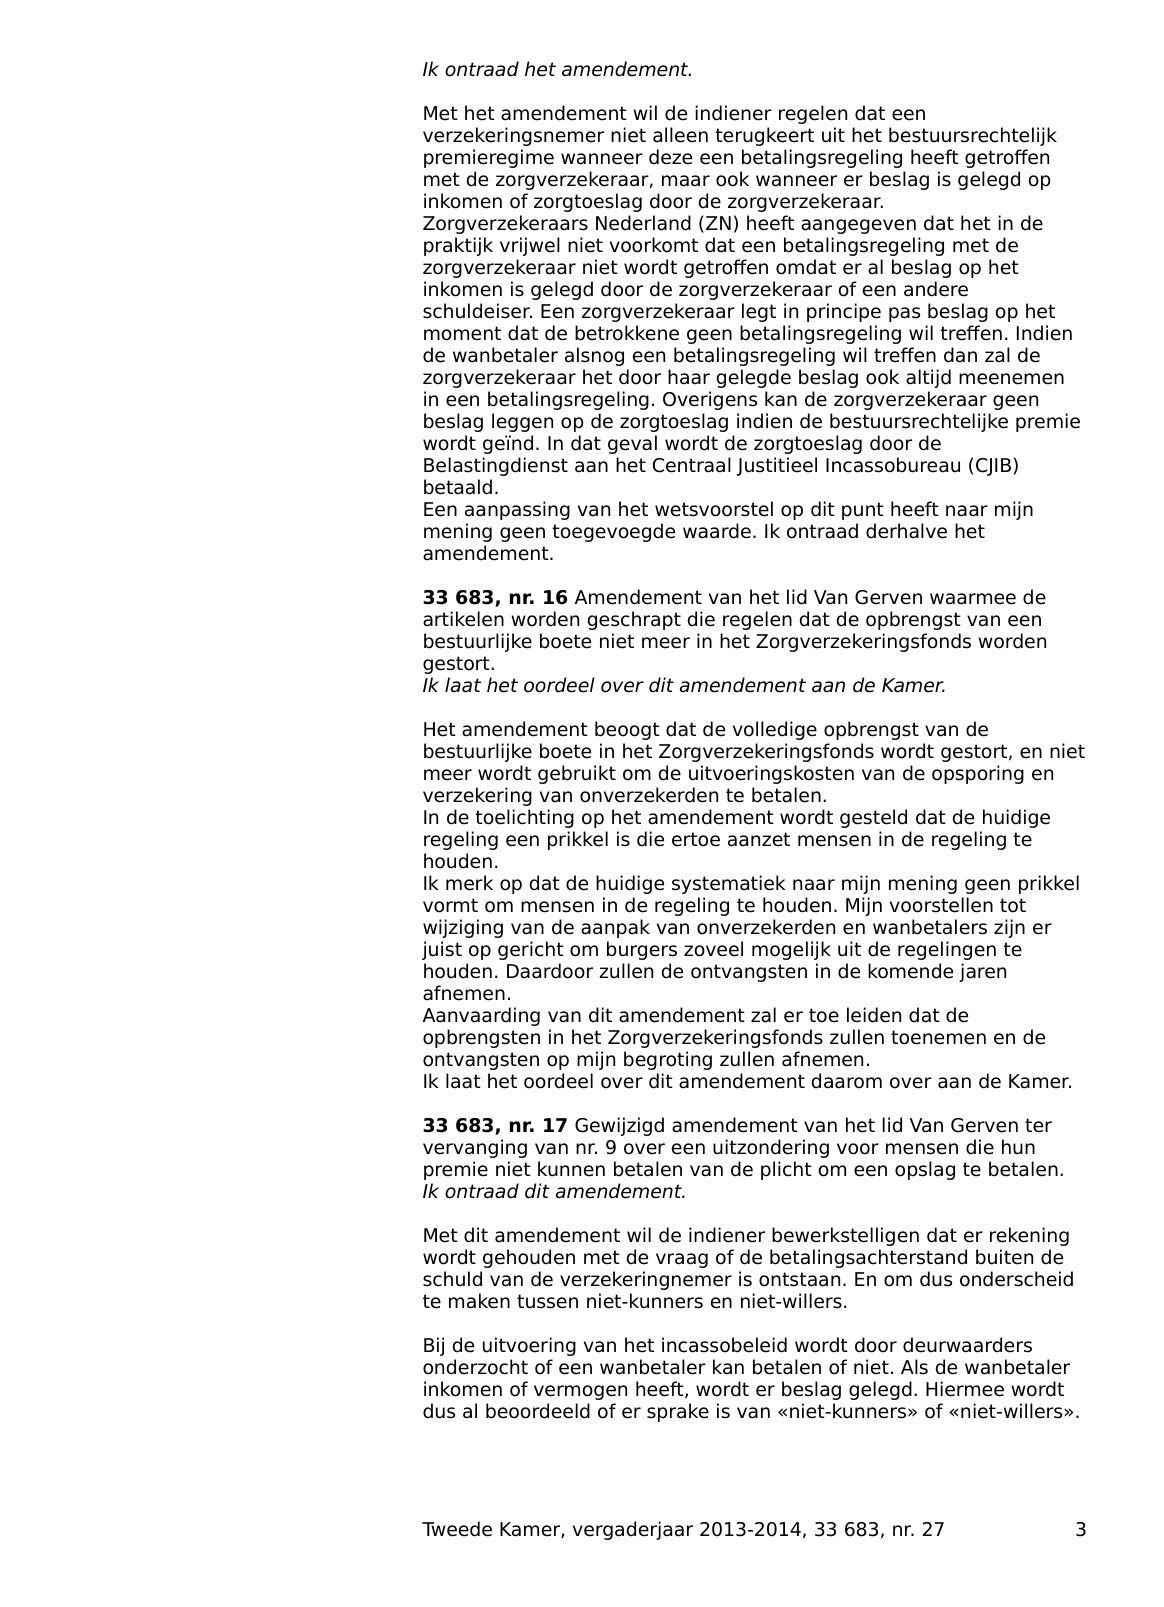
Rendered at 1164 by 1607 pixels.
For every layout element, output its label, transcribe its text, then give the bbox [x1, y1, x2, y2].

text Ik laat het oordeel over dit amendement daarom over aan de Kamer. [422, 1071, 1087, 1093]
text Aanvaarding van dit amendement zal er toe leiden dat de opbrengsten in het Zorgverzekeringsfonds zullen toenemen en de ontvangsten op mijn begroting zullen afnemen. [422, 1005, 1087, 1071]
text Het amendement beoogt dat de volledige opbrengst van de bestuurlijke boete in het Zorgverzekeringsfonds wordt gestort, en niet meer wordt gebruikt om de uitvoeringskosten van de opsporing en verzekering van onverzekerden te betalen. [422, 719, 1087, 807]
text Ik ontraad het amendement. [422, 59, 1087, 81]
text Met dit amendement wil de indiener bewerkstelligen dat er rekening wordt gehouden met de vraag of de betalingsachterstand buiten de schuld van de verzekeringnemer is ontstaan. En om dus onderscheid te maken tussen niet-kunners en niet-willers. [422, 1225, 1087, 1313]
text Met het amendement wil de indiener regelen dat een verzekeringsnemer niet alleen terugkeert uit het bestuursrechtelijk premieregime wanneer deze een betalingsregeling heeft getroffen met de zorgverzekeraar, maar ook wanneer er beslag is gelegd op inkomen of zorgtoeslag door de zorgverzekeraar. [422, 103, 1087, 213]
text Een aanpassing van het wetsvoorstel op dit punt heeft naar mijn mening geen toegevoegde waarde. Ik ontraad derhalve het amendement. [422, 499, 1087, 565]
text Ik ontraad dit amendement. [422, 1181, 1087, 1203]
text Ik laat het oordeel over dit amendement aan de Kamer. [422, 675, 1087, 697]
text Zorgverzekeraars Nederland (ZN) heeft aangegeven dat het in de praktijk vrijwel niet voorkomt dat een betalingsregeling met de zorgverzekeraar niet wordt getroffen omdat er al beslag op het inkomen is gelegd door de zorgverzekeraar of een andere schuldeiser. Een zorgverzekeraar legt in principe pas beslag op het moment dat de betrokkene geen betalingsregeling wil treffen. Indien de wanbetaler alsnog een betalingsregeling wil treffen dan zal de zorgverzekeraar het door haar gelegde beslag ook altijd meenemen in een betalingsregeling. Overigens kan de zorgverzekeraar geen beslag leggen op de zorgtoeslag indien de bestuursrechtelijke premie wordt geïnd. In dat geval wordt de zorgtoeslag door de Belastingdienst aan het Centraal Justitieel Incassobureau (CJIB) betaald. [422, 213, 1087, 499]
text 33 683, nr. 17 Gewijzigd amendement van het lid Van Gerven ter vervanging van nr. 9 over een uitzondering voor mensen die hun premie niet kunnen betalen van de plicht om een opslag te betalen. [422, 1115, 1087, 1181]
text Bij de uitvoering van het incassobeleid wordt door deurwaarders onderzocht of een wanbetaler kan betalen of niet. Als de wanbetaler inkomen of vermogen heeft, wordt er beslag gelegd. Hiermee wordt dus al beoordeeld of er sprake is van «niet-kunners» of «niet-willers». [422, 1335, 1087, 1423]
text Ik merk op dat de huidige systematiek naar mijn mening geen prikkel vormt om mensen in de regeling te houden. Mijn voorstellen tot wijziging van de aanpak van onverzekerden en wanbetalers zijn er juist op gericht om burgers zoveel mogelijk uit de regelingen te houden. Daardoor zullen de ontvangsten in de komende jaren afnemen. [422, 873, 1087, 1005]
text 33 683, nr. 16 Amendement van het lid Van Gerven waarmee de artikelen worden geschrapt die regelen dat de opbrengst van een bestuurlijke boete niet meer in het Zorgverzekeringsfonds worden gestort. [422, 587, 1087, 675]
text In de toelichting op het amendement wordt gesteld dat de huidige regeling een prikkel is die ertoe aanzet mensen in de regeling te houden. [422, 807, 1087, 873]
